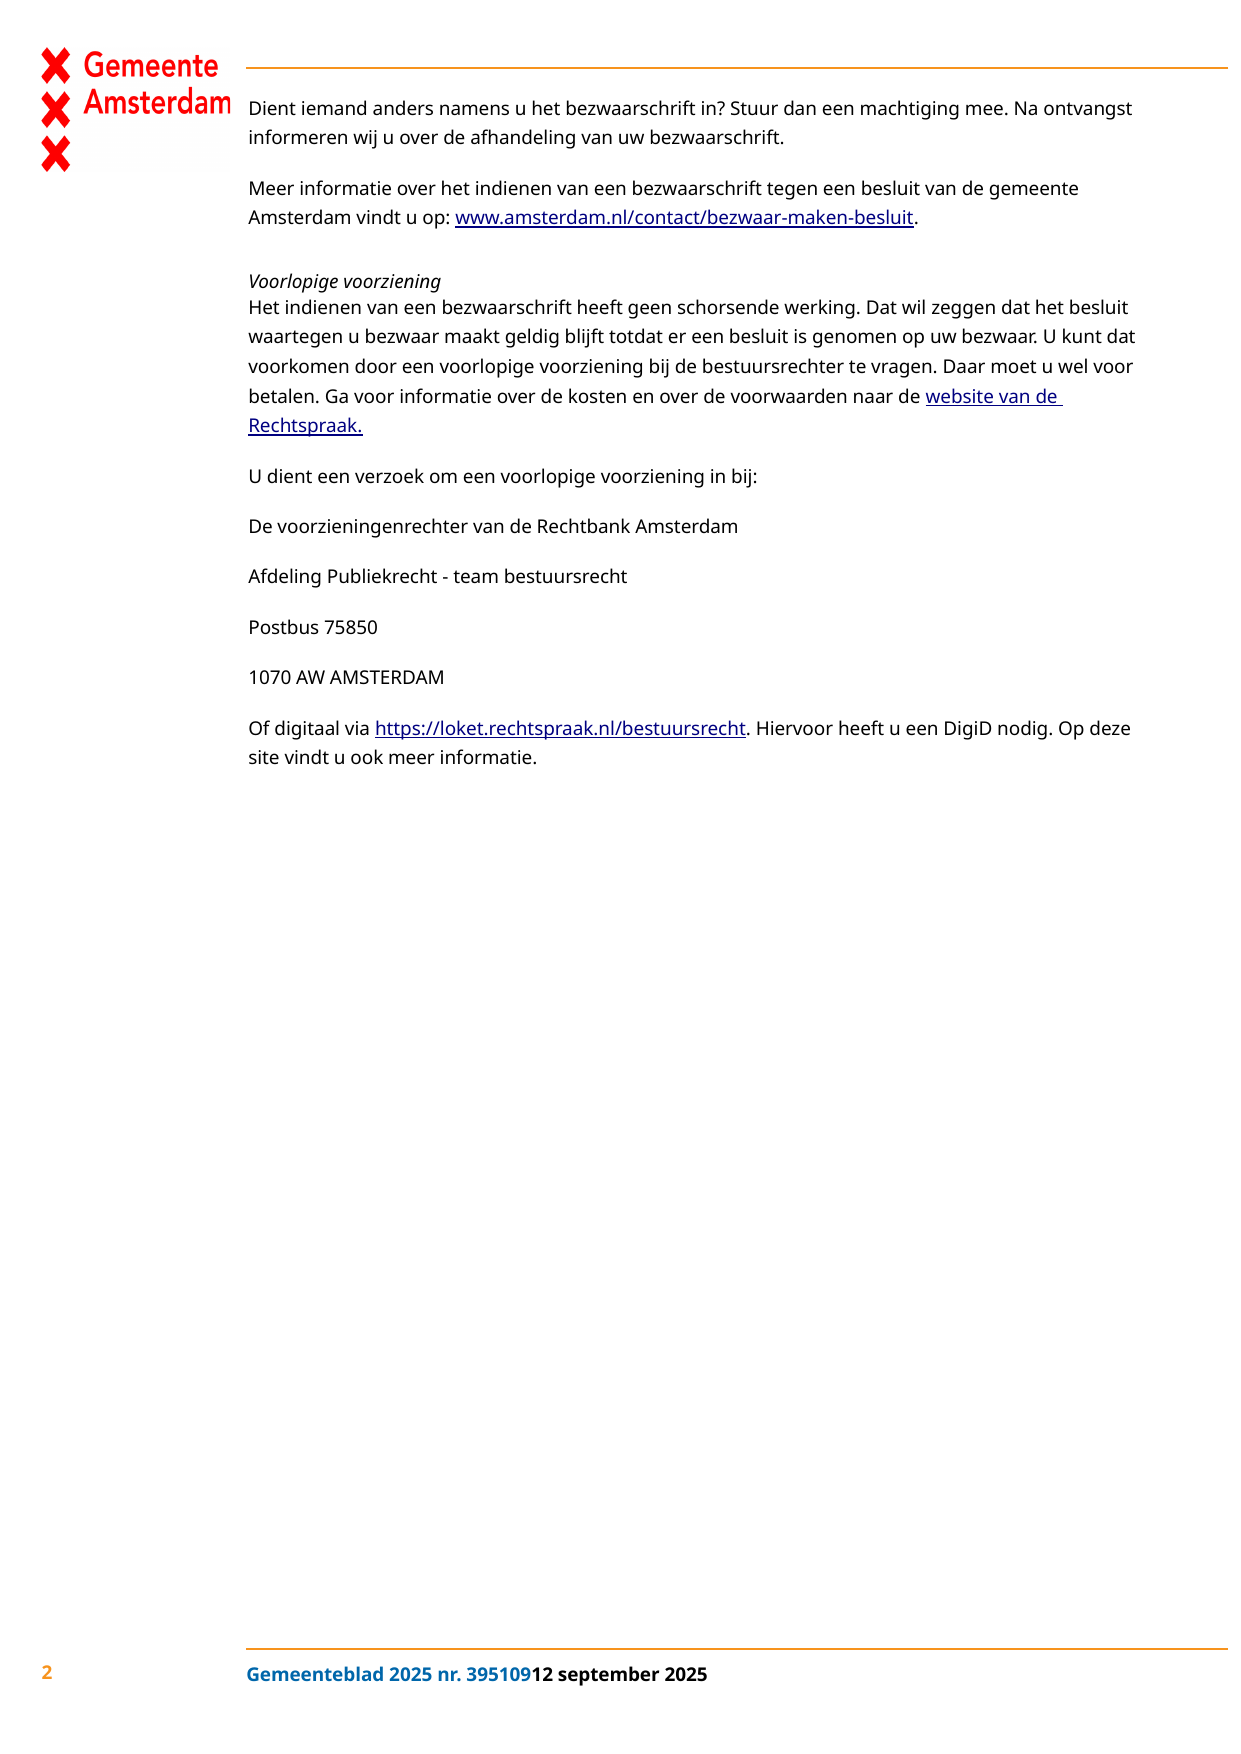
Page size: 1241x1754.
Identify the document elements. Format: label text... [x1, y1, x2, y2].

text Het indienen van een bezwaarschrift heeft geen schorsende werking. Dat wil zeggen dat het besluit waartegen u bezwaar maakt geldig blijft totdat er een besluit is genomen op uw bezwaar. U kunt dat voorkomen door een voorlopige voorziening bij de bestuursrechter te vragen. Daar moet u wel voor betalen. Ga voor informatie over de kosten en over de voorwaarden naar de website van de Rechtspraak. [248, 294, 1152, 438]
picture [41, 47, 231, 172]
text U dient een verzoek om een voorlopige voorziening in bij: [248, 463, 1152, 488]
text Voorlopige voorziening [248, 268, 1152, 294]
text Dient iemand anders namens u het bezwaarschrift in? Stuur dan een machtiging mee. Na ontvangst informeren wij u over de afhandeling van uw bezwaarschrift. [248, 95, 1152, 150]
text 1070 AW AMSTERDAM [248, 664, 1152, 690]
text Of digitaal via https://loket.rechtspraak.nl/bestuursrecht. Hiervoor heeft u een DigiD nodig. Op deze site vindt u ook meer informatie. [248, 715, 1152, 770]
text Meer informatie over het indienen van een bezwaarschrift tegen een besluit van de gemeente Amsterdam vindt u op: www.amsterdam.nl/contact/bezwaar-maken-besluit. [248, 175, 1152, 230]
text Postbus 75850 [248, 614, 1152, 640]
text De voorzieningenrechter van de Rechtbank Amsterdam [248, 513, 1152, 539]
text Afdeling Publiekrecht - team bestuursrecht [248, 564, 1152, 589]
